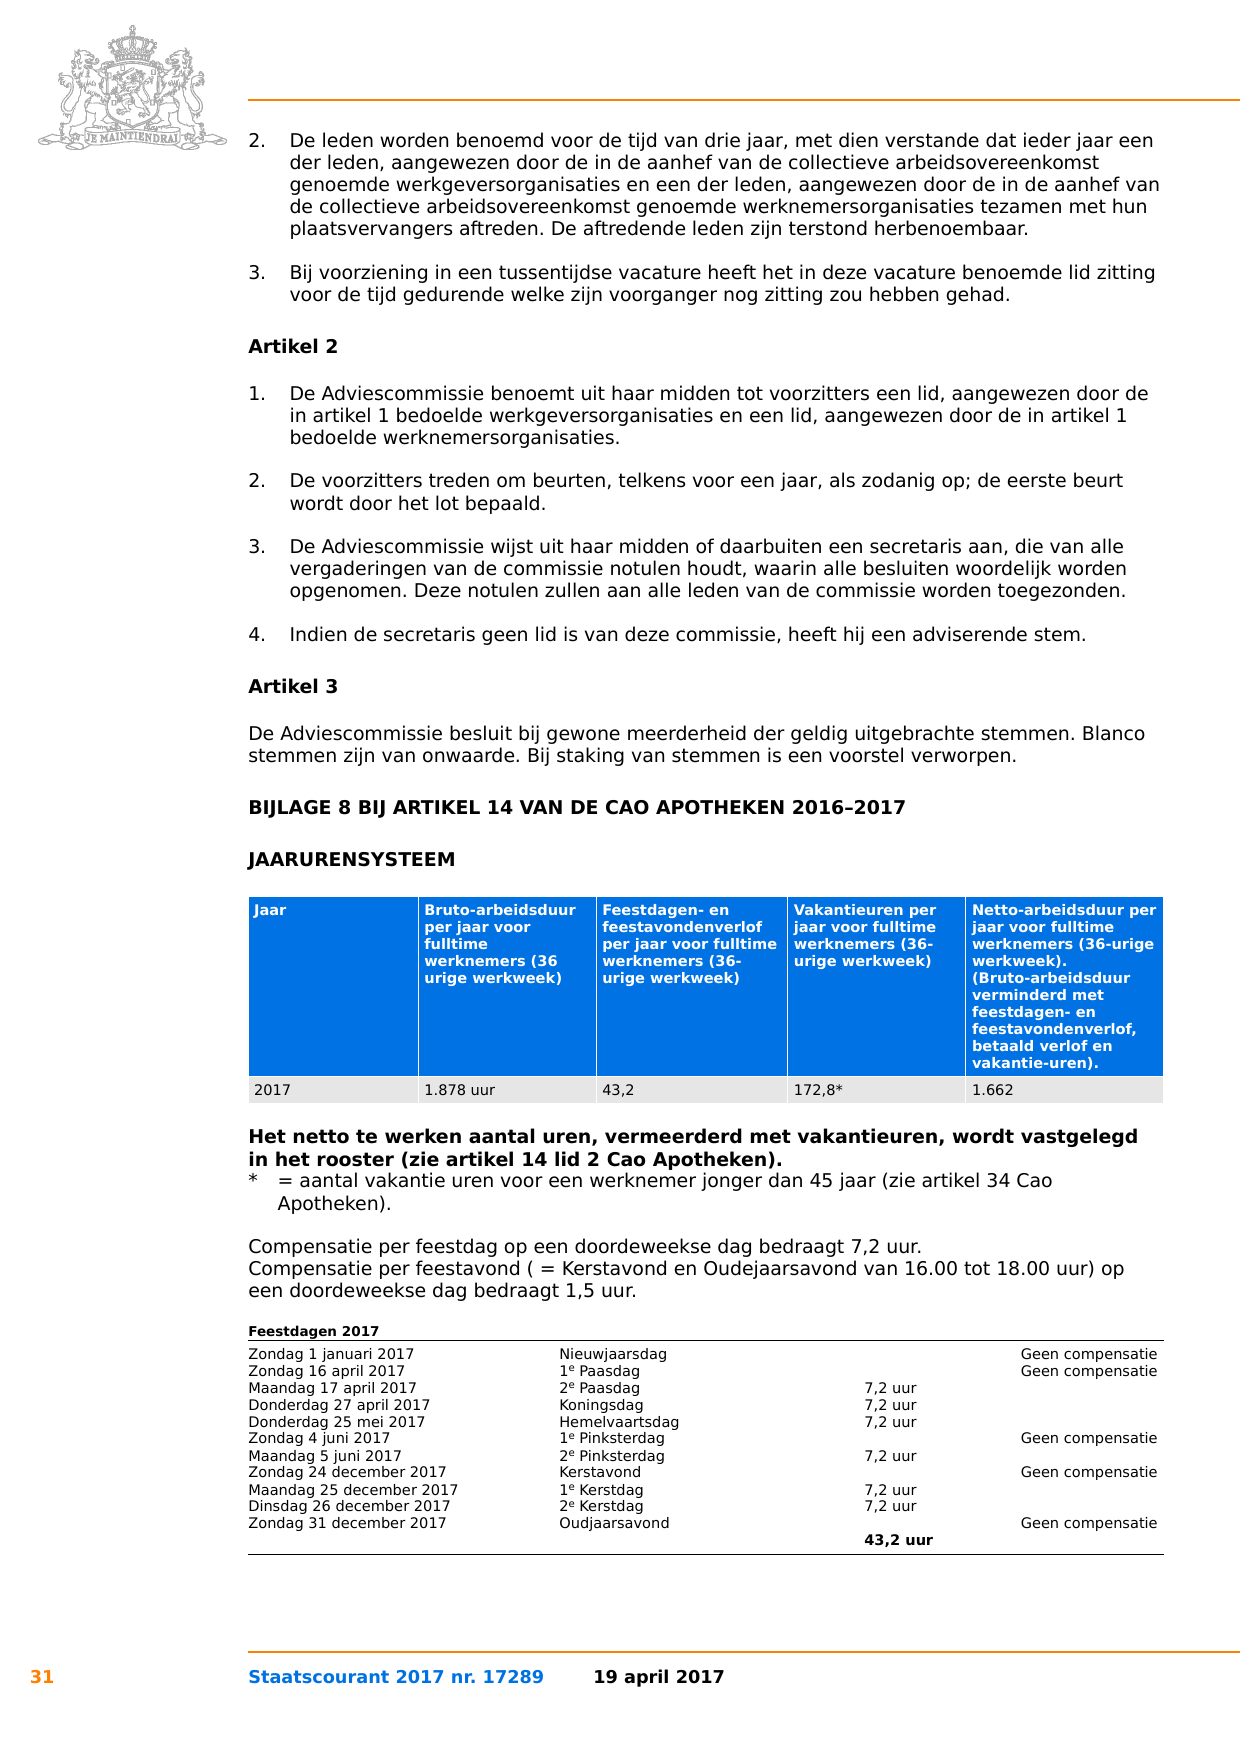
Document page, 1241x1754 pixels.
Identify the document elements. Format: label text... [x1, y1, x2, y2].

text 3. De Adviescommissie wijst uit haar midden of daarbuiten een secretaris aan, die van alle vergaderingen van de commissie notulen houdt, waarin alle besluiten woordelijk worden opgenomen. Deze notulen zullen aan alle leden van de commissie worden toegezonden. [248, 536, 1163, 602]
text * = aantal vakantie uren voor een werknemer jonger dan 45 jaar (zie artikel 34 Cao Apotheken). [248, 1170, 1163, 1214]
table_cell 7,2 uur [858, 1414, 1163, 1430]
table_header Feestdagen 2017 [248, 1324, 1163, 1340]
table_cell [248, 1532, 553, 1554]
table_cell Geen compensatie [858, 1515, 1163, 1532]
table_cell Geen compensatie [858, 1363, 1163, 1379]
table_cell 1e Pinksterdag [553, 1430, 858, 1447]
table_cell 7,2 uur [858, 1498, 1163, 1515]
text Compensatie per feestavond ( = Kerstavond en Oudejaarsavond van 16.00 tot 18.00 uur) op een doordeweekse dag bedraagt 1,5 uur. [248, 1258, 1163, 1302]
table_cell Hemelvaartsdag [553, 1414, 858, 1430]
table_cell 172,8* [788, 1077, 965, 1103]
subtitle Artikel 3 [248, 676, 1163, 698]
table_cell Maandag 17 april 2017 [248, 1380, 553, 1396]
text Het netto te werken aantal uren, vermeerderd met vakantieuren, wordt vastgelegd in het rooster (zie artikel 14 lid 2 Cao Apotheken). [248, 1126, 1163, 1170]
table_cell 1e Kerstdag [553, 1481, 858, 1498]
table_cell 2e Kerstdag [553, 1498, 858, 1515]
table_cell Geen compensatie [858, 1464, 1163, 1481]
text 1. De Adviescommissie benoemt uit haar midden tot voorzitters een lid, aangewezen door de in artikel 1 bedoelde werkgeversorganisaties en een lid, aangewezen door de in artikel 1 bedoelde werknemersorganisaties. [248, 383, 1163, 448]
table_cell 1.878 uur [419, 1077, 596, 1103]
table_cell Zondag 4 juni 2017 [248, 1430, 553, 1447]
table_cell 1e Paasdag [553, 1363, 858, 1379]
table_cell Maandag 25 december 2017 [248, 1481, 553, 1498]
table_cell 2017 [249, 1077, 418, 1103]
text Compensatie per feestdag op een doordeweekse dag bedraagt 7,2 uur. [248, 1236, 1163, 1258]
table_cell Koningsdag [553, 1396, 858, 1413]
table_cell Maandag 5 juni 2017 [248, 1448, 553, 1464]
subtitle Artikel 2 [248, 336, 1163, 358]
table_header Vakantieuren per jaar voor fulltime werknemers (36-urige werkweek) [788, 897, 965, 1076]
table_cell Oudjaarsavond [553, 1515, 858, 1532]
text 2. De leden worden benoemd voor de tijd van drie jaar, met dien verstande dat ieder jaar een der leden, aangewezen door de in de aanhef van de collectieve arbeidsovereenkomst genoemde werkgeversorganisaties en een der leden, aangewezen door de in de aanhef van de collectieve arbeidsovereenkomst genoemde werknemersorganisaties tezamen met hun plaatsvervangers aftreden. De aftredende leden zijn terstond herbenoembaar. [248, 130, 1163, 240]
table_header Netto-arbeidsduur per jaar voor fulltime werknemers (36-urige werkweek). (Bruto-arbeidsduur verminderd met feestdagen- en feestavondenverlof, betaald verlof en vakantie-uren). [966, 897, 1163, 1076]
table_header Bruto-arbeidsduur per jaar voor fulltime werknemers (36 urige werkweek) [419, 897, 596, 1076]
table_cell Donderdag 25 mei 2017 [248, 1414, 553, 1430]
table_header Feestdagen- en feestavondenverlof per jaar voor fulltime werknemers (36-urige werkweek) [597, 897, 787, 1076]
picture [38, 25, 227, 150]
table_cell Zondag 24 december 2017 [248, 1464, 553, 1481]
table_cell 43,2 [597, 1077, 787, 1103]
text 4. Indien de secretaris geen lid is van deze commissie, heeft hij een adviserende stem. [248, 624, 1163, 646]
table_cell 2e Pinksterdag [553, 1448, 858, 1464]
table_cell [553, 1532, 858, 1554]
table_cell 7,2 uur [858, 1380, 1163, 1396]
text 2. De voorzitters treden om beurten, telkens voor een jaar, als zodanig op; de eerste beurt wordt door het lot bepaald. [248, 470, 1163, 514]
table_cell Zondag 1 januari 2017 [248, 1341, 553, 1362]
table_cell Geen compensatie [858, 1430, 1163, 1447]
subtitle BIJLAGE 8 BIJ ARTIKEL 14 VAN DE CAO APOTHEKEN 2016–2017 [248, 797, 1163, 819]
table_cell Zondag 31 december 2017 [248, 1515, 553, 1532]
table_cell 43,2 uur [858, 1532, 1163, 1554]
table_header Jaar [249, 897, 418, 1076]
table_cell 2e Paasdag [553, 1380, 858, 1396]
table_cell Kerstavond [553, 1464, 858, 1481]
table_cell Donderdag 27 april 2017 [248, 1396, 553, 1413]
table_cell 1.662 [966, 1077, 1163, 1103]
table_cell Dinsdag 26 december 2017 [248, 1498, 553, 1515]
table_cell Zondag 16 april 2017 [248, 1363, 553, 1379]
subtitle JAARURENSYSTEEM [248, 849, 1163, 871]
table_cell Nieuwjaarsdag [553, 1341, 858, 1362]
table_cell 7,2 uur [858, 1448, 1163, 1464]
table_cell 7,2 uur [858, 1481, 1163, 1498]
text De Adviescommissie besluit bij gewone meerderheid der geldig uitgebrachte stemmen. Blanco stemmen zijn van onwaarde. Bij staking van stemmen is een voorstel verworpen. [248, 723, 1163, 767]
table_cell Geen compensatie [858, 1341, 1163, 1362]
table_cell 7,2 uur [858, 1396, 1163, 1413]
text 3. Bij voorziening in een tussentijdse vacature heeft het in deze vacature benoemde lid zitting voor de tijd gedurende welke zijn voorganger nog zitting zou hebben gehad. [248, 262, 1163, 306]
